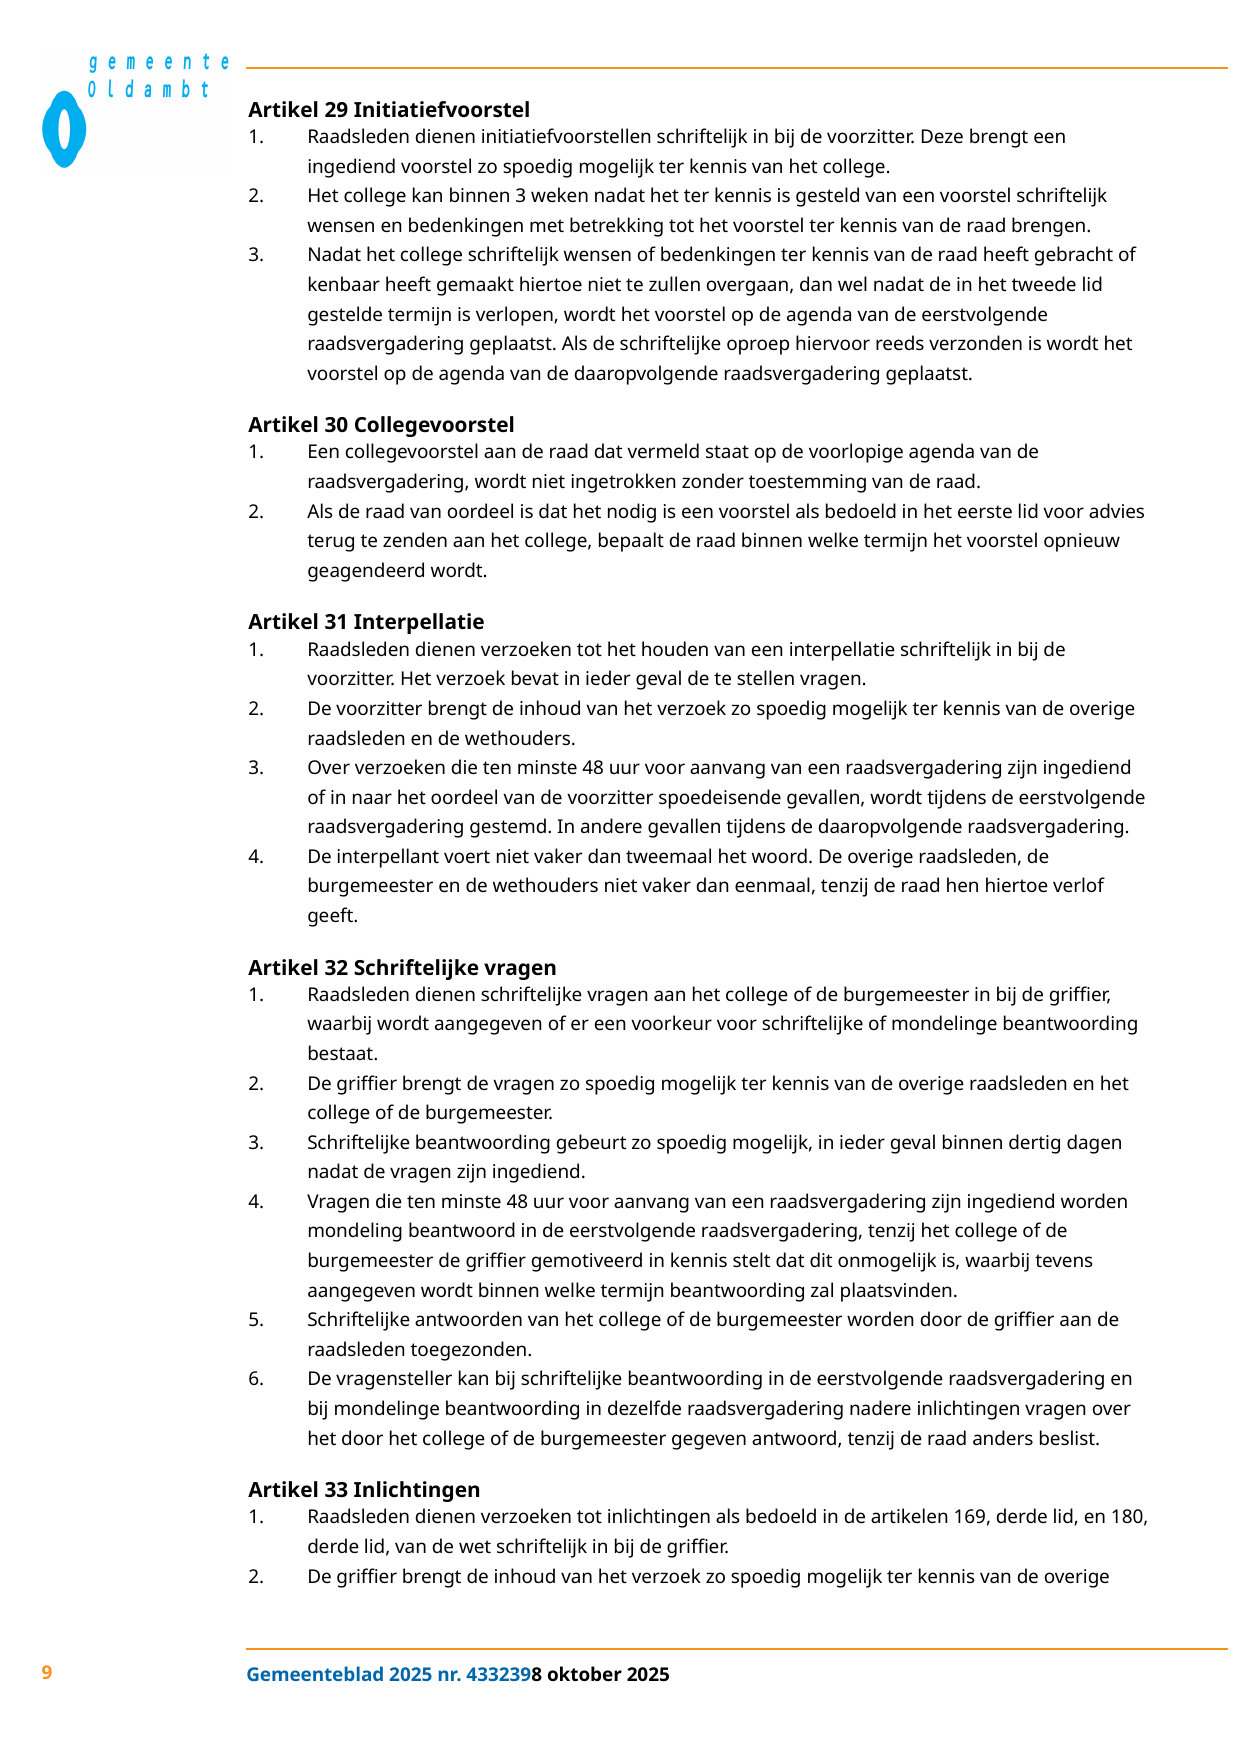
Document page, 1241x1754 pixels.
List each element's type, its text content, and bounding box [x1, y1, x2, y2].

list Raadsleden dienen verzoeken tot inlichtingen als bedoeld in de artikelen 169, derde lid, en 180, derde lid, van de wet schriftelijk in bij de griffier. [248, 1504, 1152, 1559]
list De griffier brengt de inhoud van het verzoek zo spoedig mogelijk ter kennis van de overige [248, 1563, 1152, 1588]
list Schriftelijke antwoorden van het college of de burgemeester worden door de griffier aan de raadsleden toegezonden. [248, 1306, 1152, 1362]
list De interpellant voert niet vaker dan tweemaal het woord. De overige raadsleden, de burgemeester en de wethouders niet vaker dan eenmaal, tenzij de raad hen hiertoe verlof geeft. [248, 843, 1152, 928]
list Het college kan binnen 3 weken nadat het ter kennis is gesteld van een voorstel schriftelijk wensen en bedenkingen met betrekking tot het voorstel ter kennis van de raad brengen. [248, 182, 1152, 238]
list Als de raad van oordeel is dat het nodig is een voorstel als bedoeld in het eerste lid voor advies terug te zenden aan het college, bepaalt de raad binnen welke termijn het voorstel opnieuw geagendeerd wordt. [248, 498, 1152, 583]
list Nadat het college schriftelijk wensen of bedenkingen ter kennis van de raad heeft gebracht of kenbaar heeft gemaakt hiertoe niet te zullen overgaan, dan wel nadat de in het tweede lid gestelde termijn is verlopen, wordt het voorstel op de agenda van de eerstvolgende raadsvergadering geplaatst. Als de schriftelijke oproep hiervoor reeds verzonden is wordt het voorstel op de agenda van de daaropvolgende raadsvergadering geplaatst. [248, 242, 1152, 386]
picture [41, 47, 231, 172]
text Artikel 29 Initiatiefvoorstel [248, 95, 1152, 123]
list Vragen die ten minste 48 uur voor aanvang van een raadsvergadering zijn ingediend worden mondeling beantwoord in de eerstvolgende raadsvergadering, tenzij het college of de burgemeester de griffier gemotiveerd in kennis stelt dat dit onmogelijk is, waarbij tevens aangegeven wordt binnen welke termijn beantwoording zal plaatsvinden. [248, 1188, 1152, 1303]
list De vragensteller kan bij schriftelijke beantwoording in de eerstvolgende raadsvergadering en bij mondelinge beantwoording in dezelfde raadsvergadering nadere inlichtingen vragen over het door het college of de burgemeester gegeven antwoord, tenzij de raad anders beslist. [248, 1366, 1152, 1451]
list Over verzoeken die ten minste 48 uur voor aanvang van een raadsvergadering zijn ingediend of in naar het oordeel van de voorzitter spoedeisende gevallen, wordt tijdens de eerstvolgende raadsvergadering gestemd. In andere gevallen tijdens de daaropvolgende raadsvergadering. [248, 754, 1152, 839]
text Artikel 33 Inlichtingen [248, 1475, 1152, 1504]
list Raadsleden dienen verzoeken tot het houden van een interpellatie schriftelijk in bij de voorzitter. Het verzoek bevat in ieder geval de te stellen vragen. [248, 636, 1152, 691]
text Artikel 30 Collegevoorstel [248, 410, 1152, 439]
list Een collegevoorstel aan de raad dat vermeld staat op de voorlopige agenda van de raadsvergadering, wordt niet ingetrokken zonder toestemming van de raad. [248, 439, 1152, 494]
list De griffier brengt de vragen zo spoedig mogelijk ter kennis van de overige raadsleden en het college of de burgemeester. [248, 1070, 1152, 1125]
list De voorzitter brengt de inhoud van het verzoek zo spoedig mogelijk ter kennis van de overige raadsleden en de wethouders. [248, 695, 1152, 750]
text Artikel 31 Interpellatie [248, 607, 1152, 636]
list Schriftelijke beantwoording gebeurt zo spoedig mogelijk, in ieder geval binnen dertig dagen nadat de vragen zijn ingediend. [248, 1129, 1152, 1184]
text Artikel 32 Schriftelijke vragen [248, 953, 1152, 981]
list Raadsleden dienen initiatiefvoorstellen schriftelijk in bij de voorzitter. Deze brengt een ingediend voorstel zo spoedig mogelijk ter kennis van het college. [248, 123, 1152, 178]
list Raadsleden dienen schriftelijke vragen aan het college of de burgemeester in bij de griffier, waarbij wordt aangegeven of er een voorkeur voor schriftelijke of mondelinge beantwoording bestaat. [248, 981, 1152, 1066]
